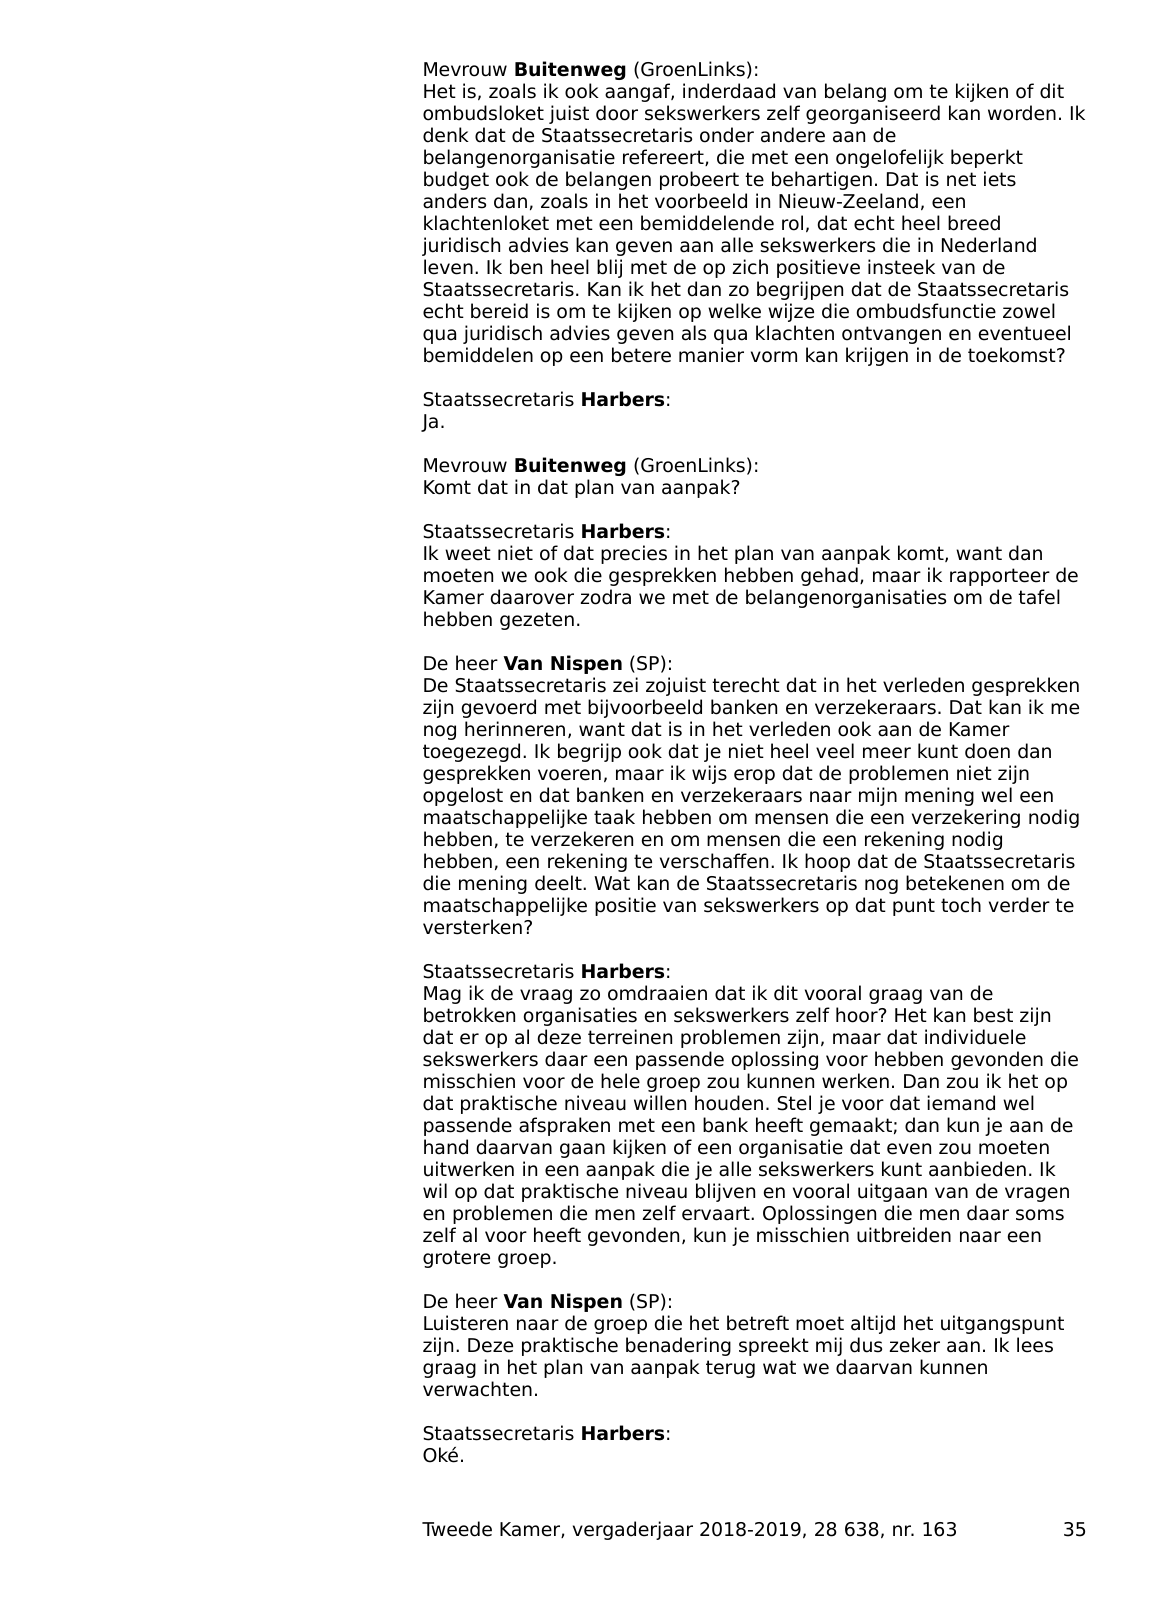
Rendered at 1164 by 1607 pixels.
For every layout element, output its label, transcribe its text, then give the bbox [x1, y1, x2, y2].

text De heer Van Nispen (SP): [422, 653, 1087, 675]
text Mag ik de vraag zo omdraaien dat ik dit vooral graag van de betrokken organisaties en sekswerkers zelf hoor? Het kan best zijn dat er op al deze terreinen problemen zijn, maar dat individuele sekswerkers daar een passende oplossing voor hebben gevonden die misschien voor de hele groep zou kunnen werken. Dan zou ik het op dat praktische niveau willen houden. Stel je voor dat iemand wel passende afspraken met een bank heeft gemaakt; dan kun je aan de hand daarvan gaan kijken of een organisatie dat even zou moeten uitwerken in een aanpak die je alle sekswerkers kunt aanbieden. Ik wil op dat praktische niveau blijven en vooral uitgaan van de vragen en problemen die men zelf ervaart. Oplossingen die men daar soms zelf al voor heeft gevonden, kun je misschien uitbreiden naar een grotere groep. [422, 983, 1087, 1269]
text Mevrouw Buitenweg (GroenLinks): [422, 59, 1087, 81]
text Oké. [422, 1445, 1087, 1467]
text Ik weet niet of dat precies in het plan van aanpak komt, want dan moeten we ook die gesprekken hebben gehad, maar ik rapporteer de Kamer daarover zodra we met de belangenorganisaties om de tafel hebben gezeten. [422, 543, 1087, 631]
text Het is, zoals ik ook aangaf, inderdaad van belang om te kijken of dit ombudsloket juist door sekswerkers zelf georganiseerd kan worden. Ik denk dat de Staatssecretaris onder andere aan de belangenorganisatie refereert, die met een ongelofelijk beperkt budget ook de belangen probeert te behartigen. Dat is net iets anders dan, zoals in het voorbeeld in Nieuw-Zeeland, een klachtenloket met een bemiddelende rol, dat echt heel breed juridisch advies kan geven aan alle sekswerkers die in Nederland leven. Ik ben heel blij met de op zich positieve insteek van de Staatssecretaris. Kan ik het dan zo begrijpen dat de Staatssecretaris echt bereid is om te kijken op welke wijze die ombudsfunctie zowel qua juridisch advies geven als qua klachten ontvangen en eventueel bemiddelen op een betere manier vorm kan krijgen in de toekomst? [422, 81, 1087, 367]
text Mevrouw Buitenweg (GroenLinks): [422, 455, 1087, 477]
text Staatssecretaris Harbers: [422, 961, 1087, 983]
text Staatssecretaris Harbers: [422, 1423, 1087, 1445]
text Ja. [422, 411, 1087, 433]
text Luisteren naar de groep die het betreft moet altijd het uitgangspunt zijn. Deze praktische benadering spreekt mij dus zeker aan. Ik lees graag in het plan van aanpak terug wat we daarvan kunnen verwachten. [422, 1313, 1087, 1401]
text Komt dat in dat plan van aanpak? [422, 477, 1087, 499]
text De heer Van Nispen (SP): [422, 1291, 1087, 1313]
text Staatssecretaris Harbers: [422, 389, 1087, 411]
text Staatssecretaris Harbers: [422, 521, 1087, 543]
text De Staatssecretaris zei zojuist terecht dat in het verleden gesprekken zijn gevoerd met bijvoorbeeld banken en verzekeraars. Dat kan ik me nog herinneren, want dat is in het verleden ook aan de Kamer toegezegd. Ik begrijp ook dat je niet heel veel meer kunt doen dan gesprekken voeren, maar ik wijs erop dat de problemen niet zijn opgelost en dat banken en verzekeraars naar mijn mening wel een maatschappelijke taak hebben om mensen die een verzekering nodig hebben, te verzekeren en om mensen die een rekening nodig hebben, een rekening te verschaffen. Ik hoop dat de Staatssecretaris die mening deelt. Wat kan de Staatssecretaris nog betekenen om de maatschappelijke positie van sekswerkers op dat punt toch verder te versterken? [422, 675, 1087, 939]
